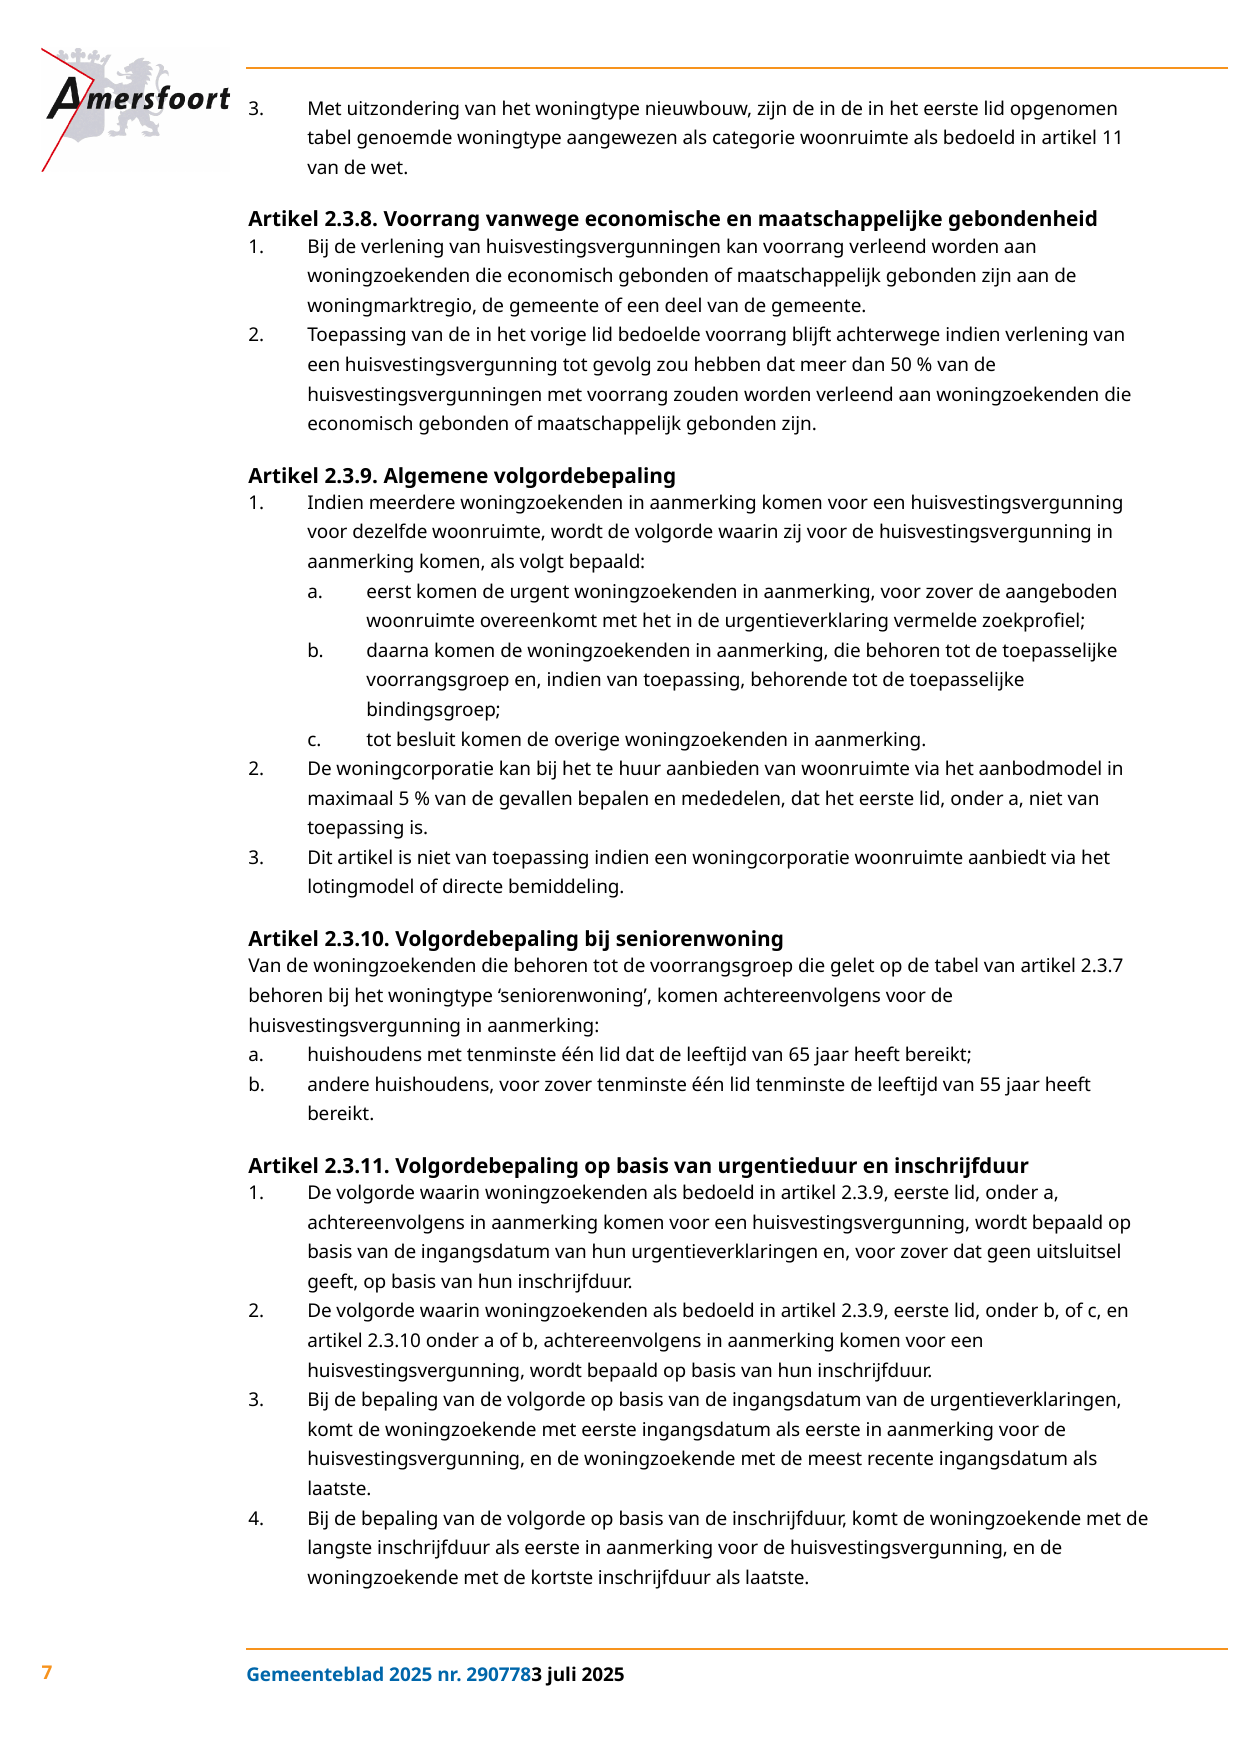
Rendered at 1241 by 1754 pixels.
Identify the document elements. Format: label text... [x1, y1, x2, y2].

list Bij de bepaling van de volgorde op basis van de ingangsdatum van de urgentieverklaringen, komt de woningzoekende met eerste ingangsdatum als eerste in aanmerking voor de huisvestingsvergunning, en de woningzoekende met de meest recente ingangsdatum als laatste. [248, 1386, 1152, 1501]
list De woningcorporatie kan bij het te huur aanbieden van woonruimte via het aanbodmodel in maximaal 5 % van de gevallen bepalen en mededelen, dat het eerste lid, onder a, niet van toepassing is. [248, 755, 1152, 840]
list Indien meerdere woningzoekenden in aanmerking komen voor een huisvestingsvergunning voor dezelfde woonruimte, wordt de volgorde waarin zij voor de huisvestingsvergunning in aanmerking komen, als volgt bepaald: [248, 489, 1152, 574]
picture [41, 47, 231, 172]
list Met uitzondering van het woningtype nieuwbouw, zijn de in de in het eerste lid opgenomen tabel genoemde woningtype aangewezen als categorie woonruimte als bedoeld in artikel 11 van de wet. [248, 95, 1152, 180]
text Artikel 2.3.11. Volgordebepaling op basis van urgentieduur en inschrijfduur [248, 1151, 1152, 1179]
list daarna komen de woningzoekenden in aanmerking, die behoren tot de toepasselijke voorrangsgroep en, indien van toepassing, behorende tot de toepasselijke bindingsgroep; [307, 637, 1152, 722]
list Toepassing van de in het vorige lid bedoelde voorrang blijft achterwege indien verlening van een huisvestingsvergunning tot gevolg zou hebben dat meer dan 50 % van de huisvestingsvergunningen met voorrang zouden worden verleend aan woningzoekenden die economisch gebonden of maatschappelijk gebonden zijn. [248, 322, 1152, 436]
list De volgorde waarin woningzoekenden als bedoeld in artikel 2.3.9, eerste lid, onder a, achtereenvolgens in aanmerking komen voor een huisvestingsvergunning, wordt bepaald op basis van de ingangsdatum van hun urgentieverklaringen en, voor zover dat geen uitsluitsel geeft, op basis van hun inschrijfduur. [248, 1179, 1152, 1294]
list Bij de bepaling van de volgorde op basis van de inschrijfduur, komt de woningzoekende met de langste inschrijfduur als eerste in aanmerking voor de huisvestingsvergunning, en de woningzoekende met de kortste inschrijfduur als laatste. [248, 1505, 1152, 1590]
list tot besluit komen de overige woningzoekenden in aanmerking. [307, 726, 1152, 752]
text Artikel 2.3.8. Voorrang vanwege economische en maatschappelijke gebondenheid [248, 204, 1152, 233]
list andere huishoudens, voor zover tenminste één lid tenminste de leeftijd van 55 jaar heeft bereikt. [248, 1071, 1152, 1126]
list Dit artikel is niet van toepassing indien een woningcorporatie woonruimte aanbiedt via het lotingmodel of directe bemiddeling. [248, 844, 1152, 899]
text Artikel 2.3.10. Volgordebepaling bij seniorenwoning [248, 924, 1152, 953]
list huishoudens met tenminste één lid dat de leeftijd van 65 jaar heeft bereikt; [248, 1041, 1152, 1067]
list Bij de verlening van huisvestingsvergunningen kan voorrang verleend worden aan woningzoekenden die economisch gebonden of maatschappelijk gebonden zijn aan de woningmarktregio, de gemeente of een deel van de gemeente. [248, 233, 1152, 318]
list eerst komen de urgent woningzoekenden in aanmerking, voor zover de aangeboden woonruimte overeenkomt met het in de urgentieverklaring vermelde zoekprofiel; [307, 578, 1152, 633]
text Artikel 2.3.9. Algemene volgordebepaling [248, 461, 1152, 489]
text Van de woningzoekenden die behoren tot de voorrangsgroep die gelet op de tabel van artikel 2.3.7 behoren bij het woningtype ‘seniorenwoning’, komen achtereenvolgens voor de huisvestingsvergunning in aanmerking: [248, 953, 1152, 1037]
list De volgorde waarin woningzoekenden als bedoeld in artikel 2.3.9, eerste lid, onder b, of c, en artikel 2.3.10 onder a of b, achtereenvolgens in aanmerking komen voor een huisvestingsvergunning, wordt bepaald op basis van hun inschrijfduur. [248, 1298, 1152, 1383]
